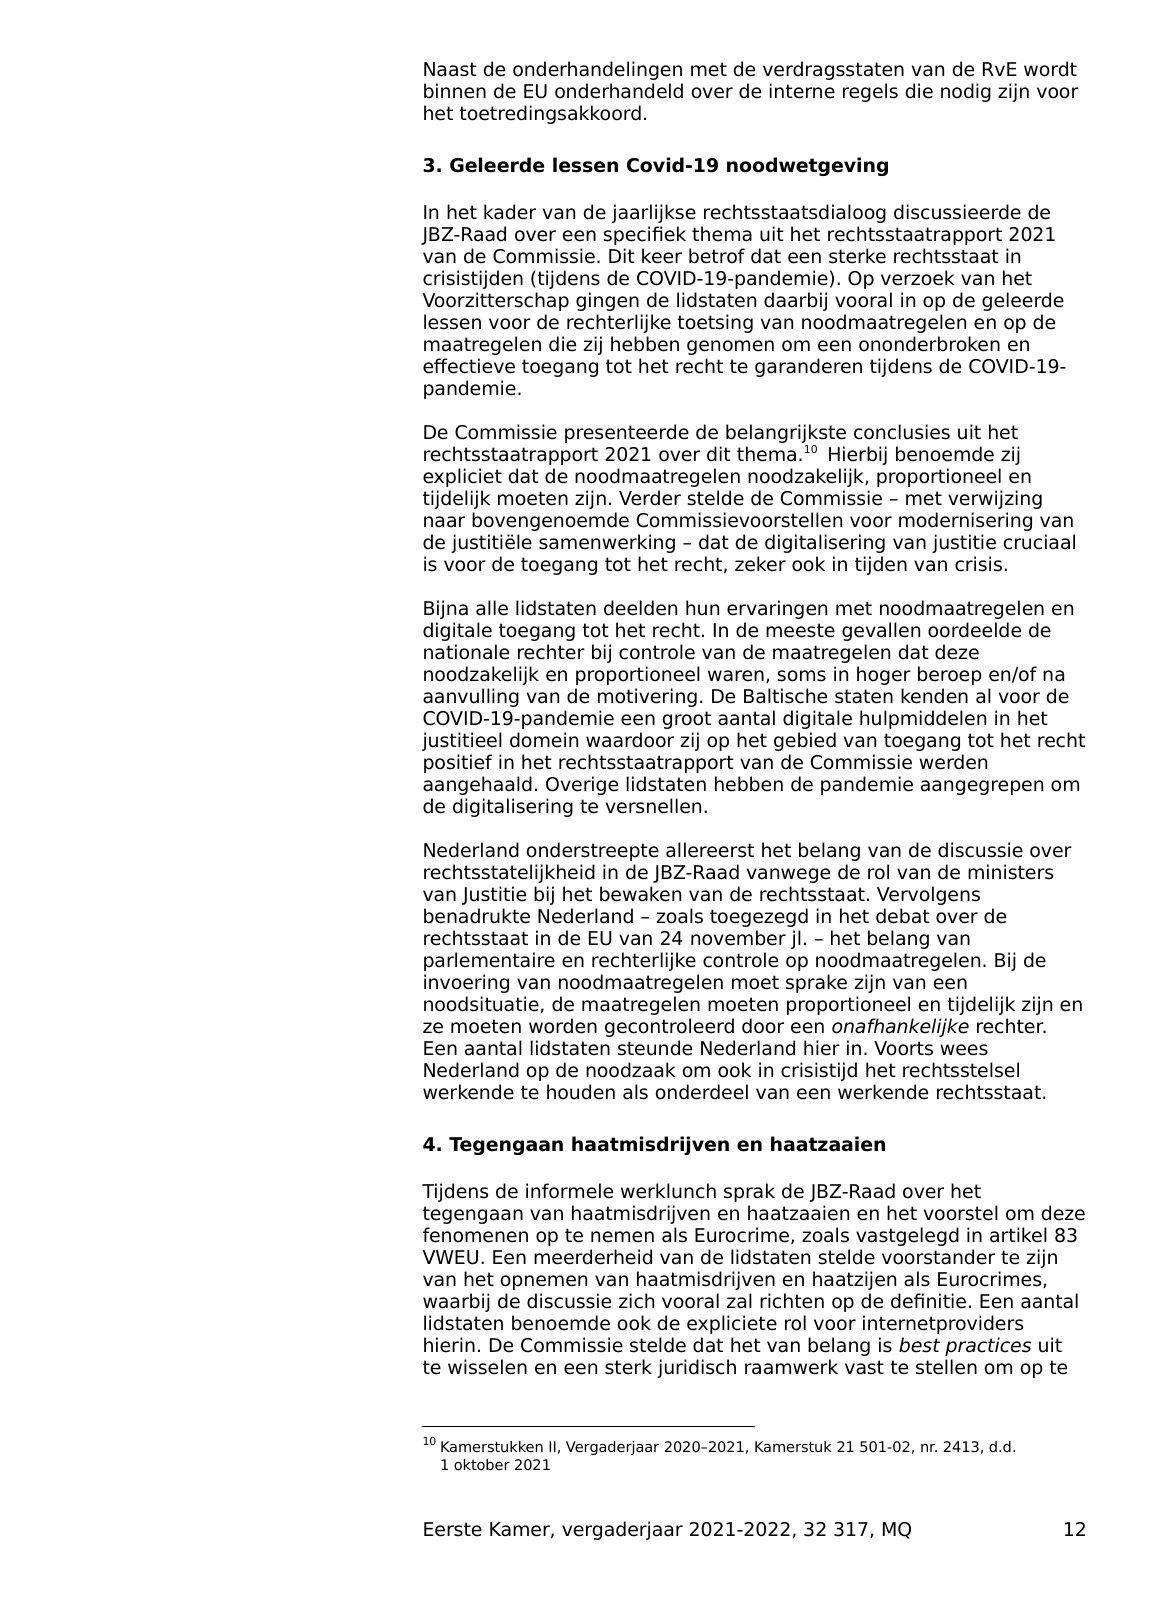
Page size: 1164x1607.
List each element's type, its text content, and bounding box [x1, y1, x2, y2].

text In het kader van de jaarlijkse rechtsstaatsdialoog discussieerde de JBZ-Raad over een specifiek thema uit het rechtsstaatrapport 2021 van de Commissie. Dit keer betrof dat een sterke rechtsstaat in crisistijden (tijdens de COVID-19-pandemie). Op verzoek van het Voorzitterschap gingen de lidstaten daarbij vooral in op de geleerde lessen voor de rechterlijke toetsing van noodmaatregelen en op de maatregelen die zij hebben genomen om een ononderbroken en effectieve toegang tot het recht te garanderen tijdens de COVID-19-pandemie. [422, 202, 1087, 400]
text Kamerstukken II, Vergaderjaar 2020–2021, Kamerstuk 21 501-02, nr. 2413, d.d. 1 oktober 2021 [422, 1435, 1087, 1474]
text Tijdens de informele werklunch sprak de JBZ-Raad over het tegengaan van haatmisdrijven en haatzaaien en het voorstel om deze fenomenen op te nemen als Eurocrime, zoals vastgelegd in artikel 83 VWEU. Een meerderheid van de lidstaten stelde voorstander te zijn van het opnemen van haatmisdrijven en haatzijen als Eurocrimes, waarbij de discussie zich vooral zal richten op de definitie. Een aantal lidstaten benoemde ook de expliciete rol voor internetproviders hierin. De Commissie stelde dat het van belang is best practices uit te wisselen en een sterk juridisch raamwerk vast te stellen om op te [422, 1181, 1087, 1378]
text Nederland onderstreepte allereerst het belang van de discussie over rechtsstatelijkheid in de JBZ-Raad vanwege de rol van de ministers van Justitie bij het bewaken van de rechtsstaat. Vervolgens benadrukte Nederland – zoals toegezegd in het debat over de rechtsstaat in de EU van 24 november jl. – het belang van parlementaire en rechterlijke controle op noodmaatregelen. Bij de invoering van noodmaatregelen moet sprake zijn van een noodsituatie, de maatregelen moeten proportioneel en tijdelijk zijn en ze moeten worden gecontroleerd door een onafhankelijke rechter. Een aantal lidstaten steunde Nederland hier in. Voorts wees Nederland op de noodzaak om ook in crisistijd het rechtsstelsel werkende te houden als onderdeel van een werkende rechtsstaat. [422, 840, 1087, 1104]
text Naast de onderhandelingen met de verdragsstaten van de RvE wordt binnen de EU onderhandeld over de interne regels die nodig zijn voor het toetredingsakkoord. [422, 59, 1087, 125]
text Bijna alle lidstaten deelden hun ervaringen met noodmaatregelen en digitale toegang tot het recht. In de meeste gevallen oordeelde de nationale rechter bij controle van de maatregelen dat deze noodzakelijk en proportioneel waren, soms in hoger beroep en/of na aanvulling van de motivering. De Baltische staten kenden al voor de COVID-19-pandemie een groot aantal digitale hulpmiddelen in het justitieel domein waardoor zij op het gebied van toegang tot het recht positief in het rechtsstaatrapport van de Commissie werden aangehaald. Overige lidstaten hebben de pandemie aangegrepen om de digitalisering te versnellen. [422, 598, 1087, 818]
subtitle 3. Geleerde lessen Covid-19 noodwetgeving [422, 155, 1087, 177]
subtitle 4. Tegengaan haatmisdrijven en haatzaaien [422, 1134, 1087, 1156]
text De Commissie presenteerde de belangrijkste conclusies uit het rechtsstaatrapport 2021 over dit thema. Hierbij benoemde zij expliciet dat de noodmaatregelen noodzakelijk, proportioneel en tijdelijk moeten zijn. Verder stelde de Commissie – met verwijzing naar bovengenoemde Commissievoorstellen voor modernisering van de justitiële samenwerking – dat de digitalisering van justitie cruciaal is voor de toegang tot het recht, zeker ook in tijden van crisis. [422, 422, 1087, 576]
